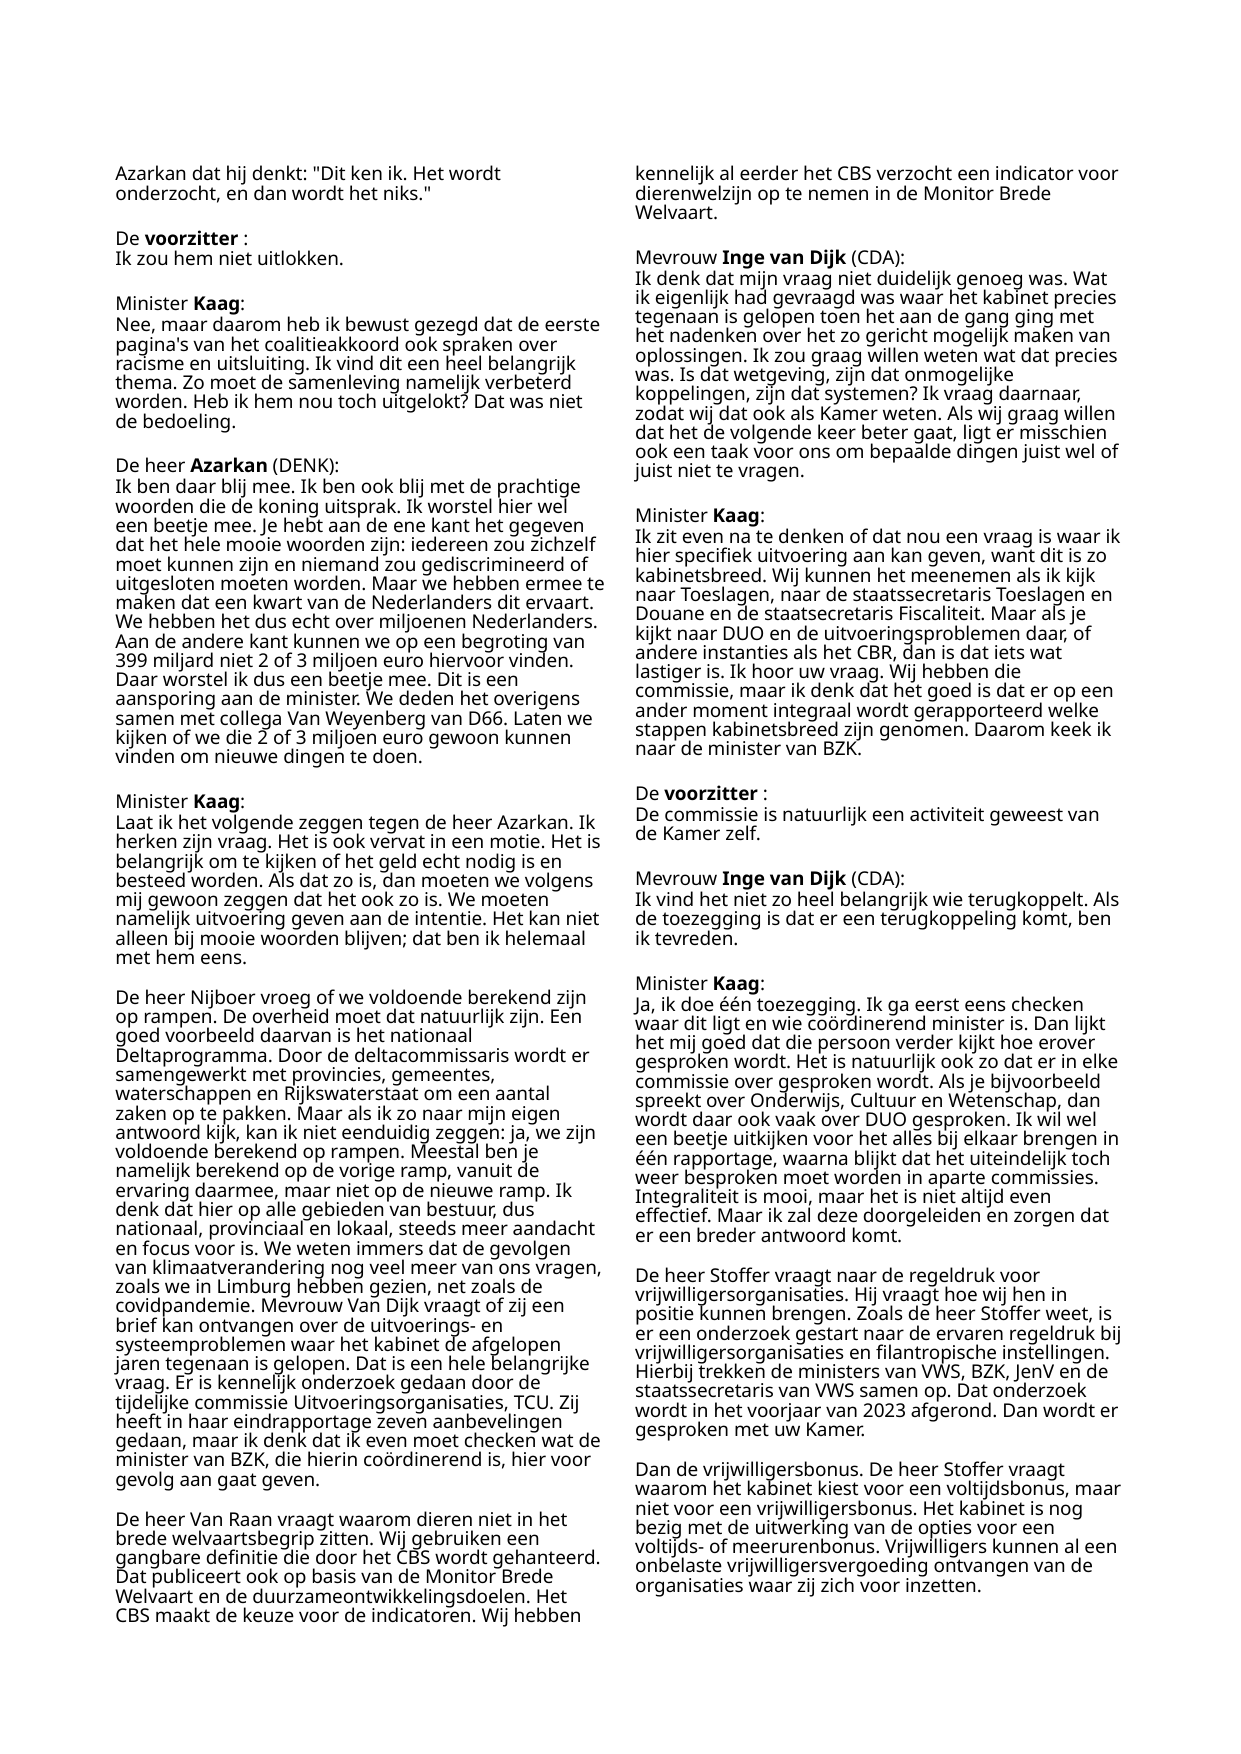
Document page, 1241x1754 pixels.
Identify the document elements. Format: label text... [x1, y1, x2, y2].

text Ja, ik doe één toezegging. Ik ga eerst eens checken waar dit ligt en wie coördinerend minister is. Dan lijkt het mij goed dat die persoon verder kijkt hoe erover gesproken wordt. Het is natuurlijk ook zo dat er in elke commissie over gesproken wordt. Als je bijvoorbeeld spreekt over Onderwijs, Cultuur en Wetenschap, dan wordt daar ook vaak over DUO gesproken. Ik wil wel een beetje uitkijken voor het alles bij elkaar brengen in één rapportage, waarna blijkt dat het uiteindelijk toch weer besproken moet worden in aparte commissies. Integraliteit is mooi, maar het is niet altijd even effectief. Maar ik zal deze doorgeleiden en zorgen dat er een breder antwoord komt. [635, 996, 1125, 1246]
text De heer Azarkan (DENK): [115, 453, 605, 478]
text Minister Kaag: [635, 502, 1125, 528]
text Dan de vrijwilligersbonus. De heer Stoffer vraagt waarom het kabinet kiest voor een voltijdsbonus, maar niet voor een vrijwilligersbonus. Het kabinet is nog bezig met de uitwerking van de opties voor een voltijds- of meerurenbonus. Vrijwilligers kunnen al een onbelaste vrijwilligersvergoeding ontvangen van de organisaties waar zij zich voor inzetten. [635, 1461, 1125, 1596]
text Ik zit even na te denken of dat nou een vraag is waar ik hier specifiek uitvoering aan kan geven, want dit is zo kabinetsbreed. Wij kunnen het meenemen als ik kijk naar Toeslagen, naar de staatssecretaris Toeslagen en Douane en de staatsecretaris Fiscaliteit. Maar als je kijkt naar DUO en de uitvoeringsproblemen daar, of andere instanties als het CBR, dan is dat iets wat lastiger is. Ik hoor uw vraag. Wij hebben die commissie, maar ik denk dat het goed is dat er op een ander moment integraal wordt gerapporteerd welke stappen kabinetsbreed zijn genomen. Daarom keek ik naar de minister van BZK. [635, 528, 1125, 759]
text De heer Nijboer vroeg of we voldoende berekend zijn op rampen. De overheid moet dat natuurlijk zijn. Een goed voorbeeld daarvan is het nationaal Deltaprogramma. Door de deltacommissaris wordt er samengewerkt met provincies, gemeentes, waterschappen en Rijkswaterstaat om een aantal zaken op te pakken. Maar als ik zo naar mijn eigen antwoord kijk, kan ik niet eenduidig zeggen: ja, we zijn voldoende berekend op rampen. Meestal ben je namelijk berekend op de vorige ramp, vanuit de ervaring daarmee, maar niet op de nieuwe ramp. Ik denk dat hier op alle gebieden van bestuur, dus nationaal, provinciaal en lokaal, steeds meer aandacht en focus voor is. We weten immers dat de gevolgen van klimaatverandering nog veel meer van ons vragen, zoals we in Limburg hebben gezien, net zoals de covidpandemie. Mevrouw Van Dijk vraagt of zij een brief kan ontvangen over de uitvoerings- en systeemproblemen waar het kabinet de afgelopen jaren tegenaan is gelopen. Dat is een hele belangrijke vraag. Er is kennelijk onderzoek gedaan door de tijdelijke commissie Uitvoeringsorganisaties, TCU. Zij heeft in haar eindrapportage zeven aanbevelingen gedaan, maar ik denk dat ik even moet checken wat de minister van BZK, die hierin coördinerend is, hier voor gevolg aan gaat geven. [115, 989, 605, 1490]
text Nee, maar daarom heb ik bewust gezegd dat de eerste pagina's van het coalitieakkoord ook spraken over racisme en uitsluiting. Ik vind dit een heel belangrijk thema. Zo moet de samenleving namelijk verbeterd worden. Heb ik hem nou toch uitgelokt? Dat was niet de bedoeling. [115, 316, 605, 432]
text Minister Kaag: [115, 291, 605, 316]
text Ik denk dat mijn vraag niet duidelijk genoeg was. Wat ik eigenlijk had gevraagd was waar het kabinet precies tegenaan is gelopen toen het aan de gang ging met het nadenken over het zo gericht mogelijk maken van oplossingen. Ik zou graag willen weten wat dat precies was. Is dat wetgeving, zijn dat onmogelijke koppelingen, zijn dat systemen? Ik vraag daarnaar, zodat wij dat ook als Kamer weten. Als wij graag willen dat het de volgende keer beter gaat, ligt er misschien ook een taak voor ons om bepaalde dingen juist wel of juist niet te vragen. [635, 270, 1125, 482]
text Ik ben daar blij mee. Ik ben ook blij met de prachtige woorden die de koning uitsprak. Ik worstel hier wel een beetje mee. Je hebt aan de ene kant het gegeven dat het hele mooie woorden zijn: iedereen zou zichzelf moet kunnen zijn en niemand zou gediscrimineerd of uitgesloten moeten worden. Maar we hebben ermee te maken dat een kwart van de Nederlanders dit ervaart. We hebben het dus echt over miljoenen Nederlanders. Aan de andere kant kunnen we op een begroting van 399 miljard niet 2 of 3 miljoen euro hiervoor vinden. Daar worstel ik dus een beetje mee. Dit is een aansporing aan de minister. We deden het overigens samen met collega Van Weyenberg van D66. Laten we kijken of we die 2 of 3 miljoen euro gewoon kunnen vinden om nieuwe dingen te doen. [115, 478, 605, 767]
text Azarkan dat hij denkt: "Dit ken ik. Het wordt onderzocht, en dan wordt het niks." [115, 165, 605, 204]
text Mevrouw Inge van Dijk (CDA): [635, 244, 1125, 270]
text Laat ik het volgende zeggen tegen de heer Azarkan. Ik herken zijn vraag. Het is ook vervat in een motie. Het is belangrijk om te kijken of het geld echt nodig is en besteed worden. Als dat zo is, dan moeten we volgens mij gewoon zeggen dat het ook zo is. We moeten namelijk uitvoering geven aan de intentie. Het kan niet alleen bij mooie woorden blijven; dat ben ik helemaal met hem eens. [115, 814, 605, 968]
text De voorzitter : [635, 780, 1125, 806]
text De voorzitter : [115, 225, 605, 250]
text De heer Van Raan vraagt waarom dieren niet in het brede welvaartsbegrip zitten. Wij gebruiken een gangbare definitie die door het CBS wordt gehanteerd. Dat publiceert ook op basis van de Monitor Brede Welvaart en de duurzameontwikkelingsdoelen. Het CBS maakt de keuze voor de indicatoren. Wij hebben [115, 1511, 605, 1626]
text De heer Stoffer vraagt naar de regeldruk voor vrijwilligersorganisaties. Hij vraagt hoe wij hen in positie kunnen brengen. Zoals de heer Stoffer weet, is er een onderzoek gestart naar de ervaren regeldruk bij vrijwilligersorganisaties en filantropische instellingen. Hierbij trekken de ministers van VWS, BZK, JenV en de staatssecretaris van VWS samen op. Dat onderzoek wordt in het voorjaar van 2023 afgerond. Dan wordt er gesproken met uw Kamer. [635, 1267, 1125, 1440]
text De commissie is natuurlijk een activiteit geweest van de Kamer zelf. [635, 806, 1125, 844]
text Minister Kaag: [115, 788, 605, 814]
text Ik vind het niet zo heel belangrijk wie terugkoppelt. Als de toezegging is dat er een terugkoppeling komt, ben ik tevreden. [635, 891, 1125, 949]
text Ik zou hem niet uitlokken. [115, 250, 605, 270]
text kennelijk al eerder het CBS verzocht een indicator voor dierenwelzijn op te nemen in de Monitor Brede Welvaart. [635, 165, 1125, 223]
text Mevrouw Inge van Dijk (CDA): [635, 865, 1125, 891]
text Minister Kaag: [635, 970, 1125, 996]
